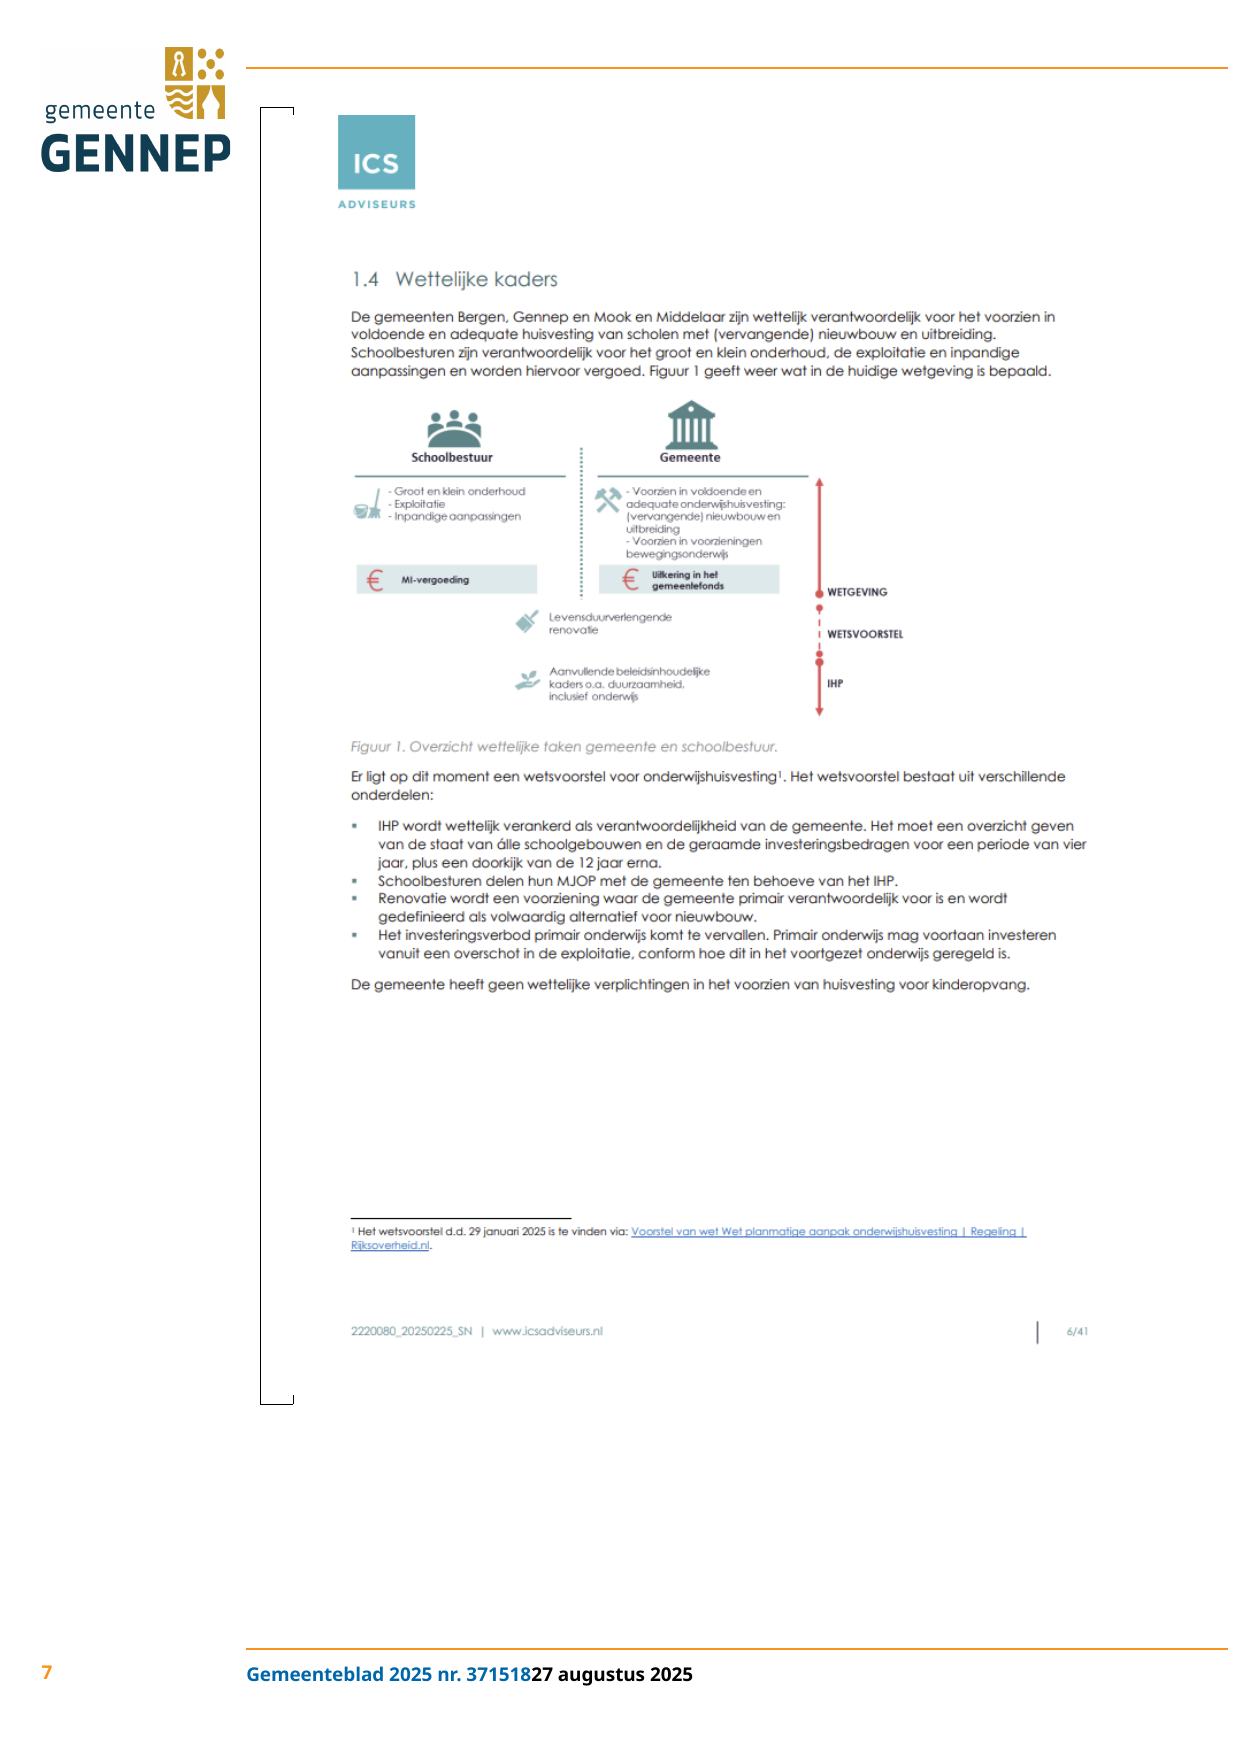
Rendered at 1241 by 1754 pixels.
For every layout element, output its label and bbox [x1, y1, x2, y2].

picture [268, 115, 1173, 1395]
picture [41, 47, 231, 172]
